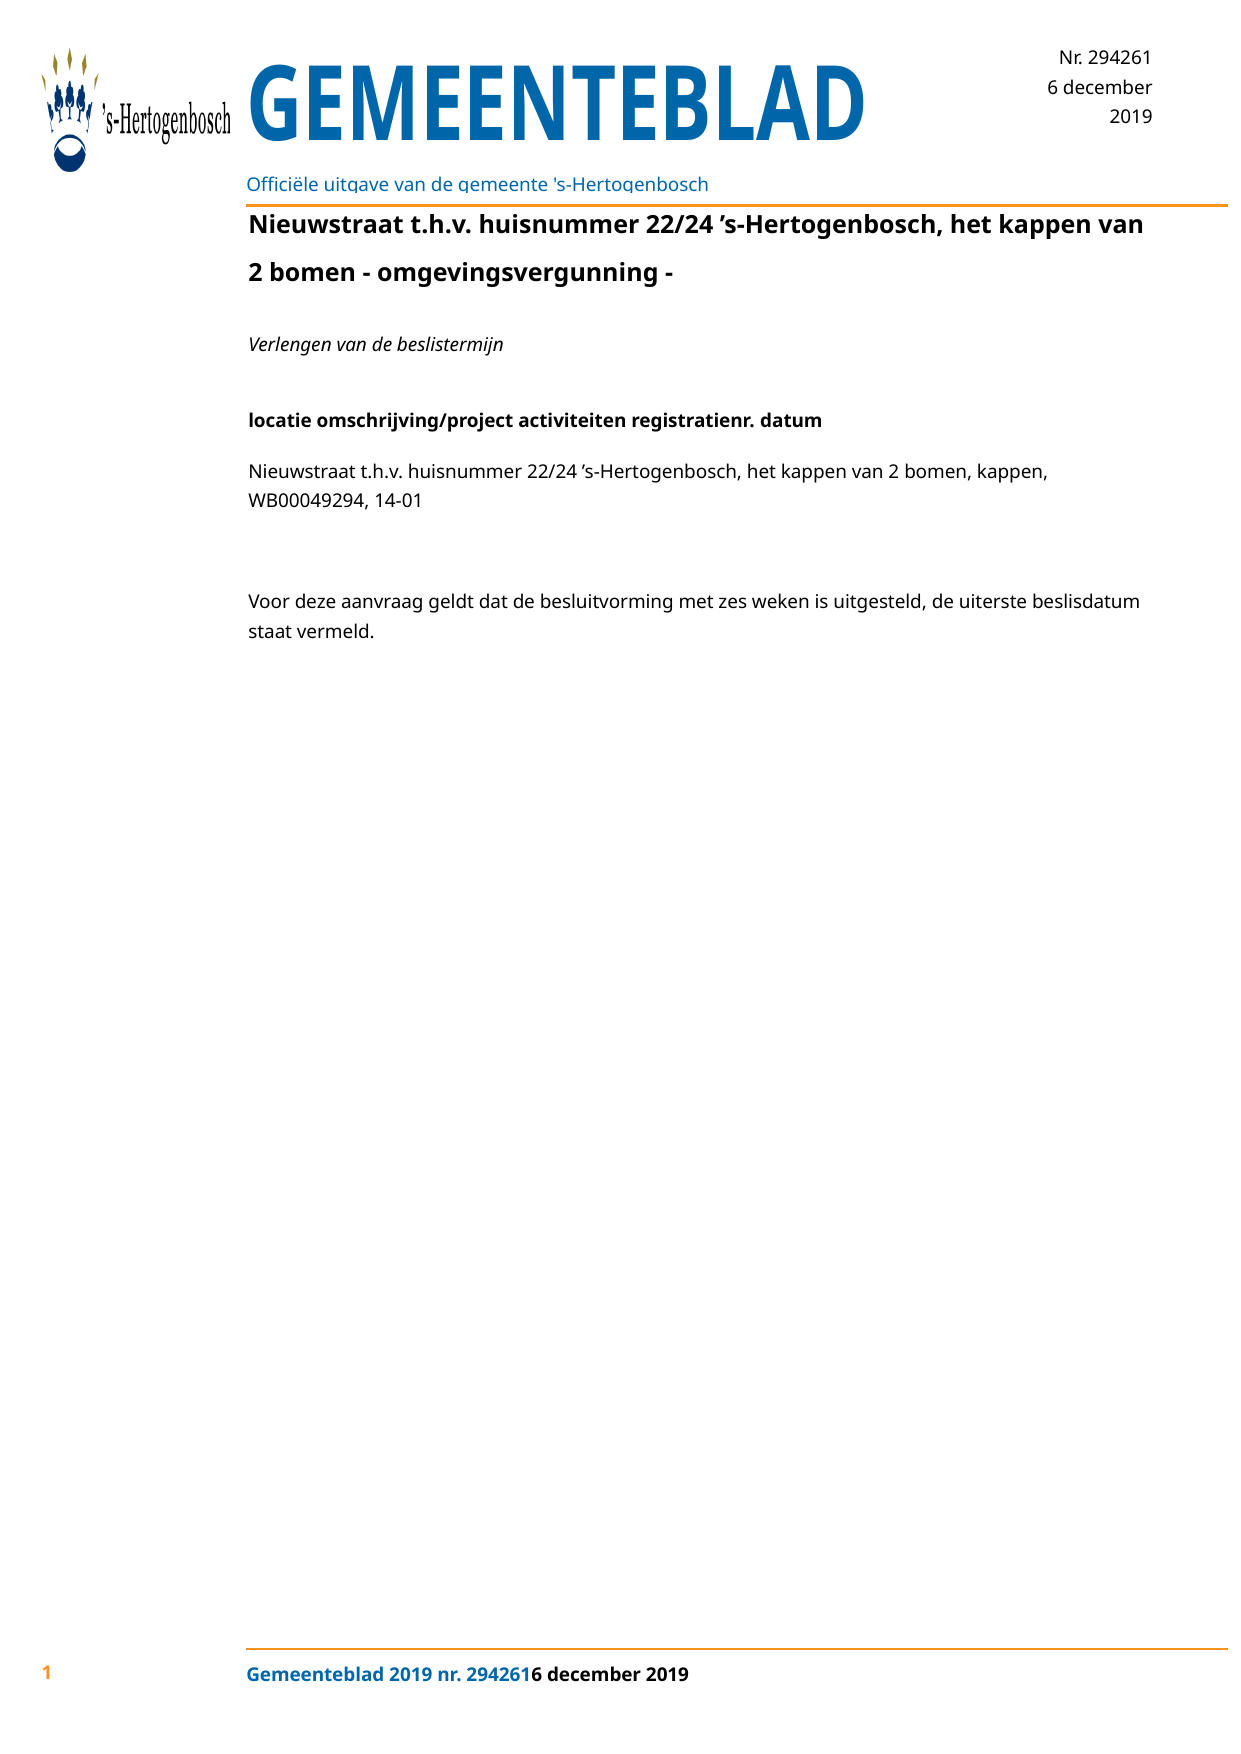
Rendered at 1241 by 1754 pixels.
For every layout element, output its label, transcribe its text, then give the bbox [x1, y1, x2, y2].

text locatie omschrijving/project activiteiten registratienr. datum [248, 408, 1152, 433]
text Nieuwstraat t.h.v. huisnummer 22/24 ’s-Hertogenbosch, het kappen van 2 bomen, kappen, WB00049294, 14-01 [248, 458, 1152, 513]
text Voor deze aanvraag geldt dat de besluitvorming met zes weken is uitgesteld, de uiterste beslisdatum staat vermeld. [248, 588, 1152, 644]
text Verlengen van de beslistermijn [248, 331, 1152, 357]
picture [41, 47, 231, 172]
text Nieuwstraat t.h.v. huisnummer 22/24 ’s-Hertogenbosch, het kappen van 2 bomen - omgevingsvergunning - [248, 207, 1152, 288]
